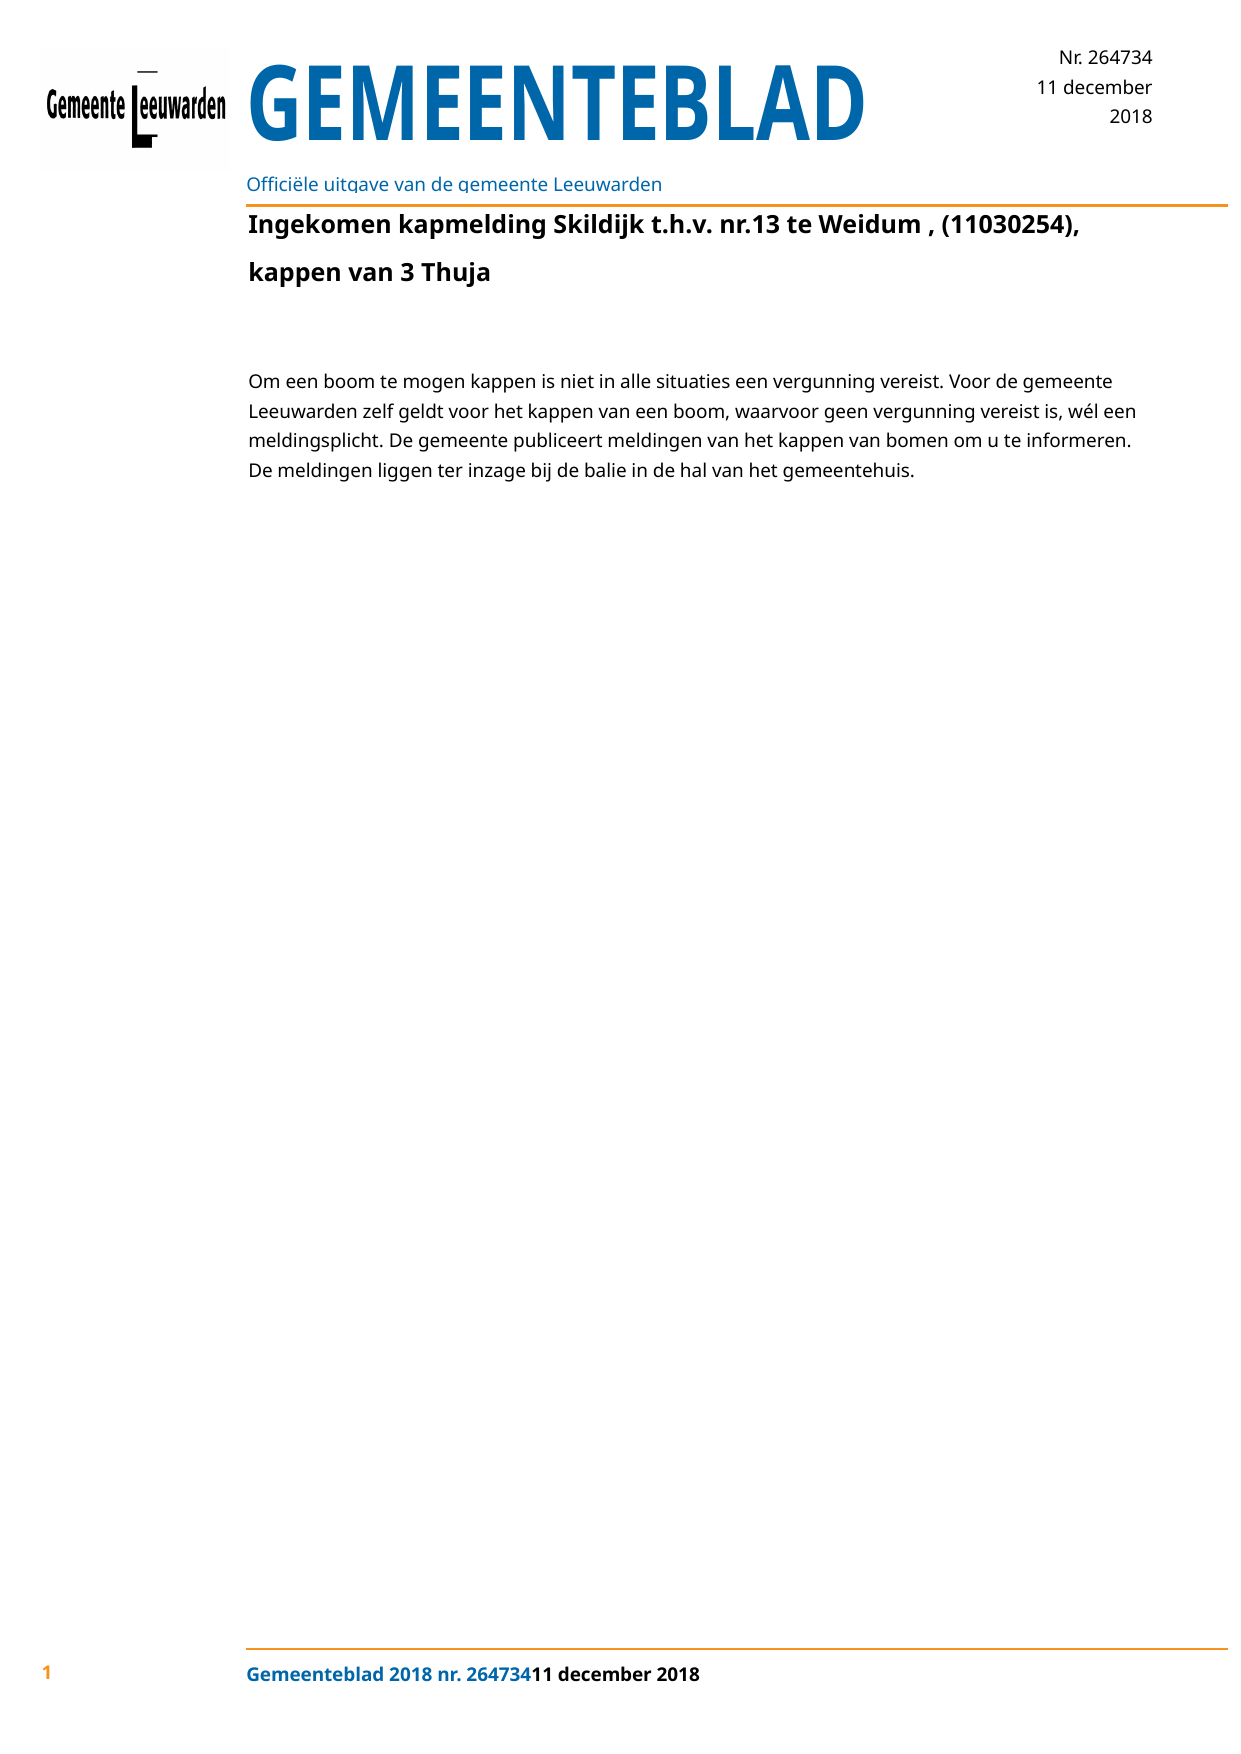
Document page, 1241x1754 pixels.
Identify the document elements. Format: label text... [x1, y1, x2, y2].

text Om een boom te mogen kappen is niet in alle situaties een vergunning vereist. Voor de gemeente Leeuwarden zelf geldt voor het kappen van een boom, waarvoor geen vergunning vereist is, wél een meldingsplicht. De gemeente publiceert meldingen van het kappen van bomen om u te informeren. De meldingen liggen ter inzage bij de balie in de hal van het gemeentehuis. [248, 368, 1152, 483]
text Ingekomen kapmelding Skildijk t.h.v. nr.13 te Weidum , (11030254), kappen van 3 Thuja [248, 207, 1152, 288]
picture [41, 47, 231, 172]
